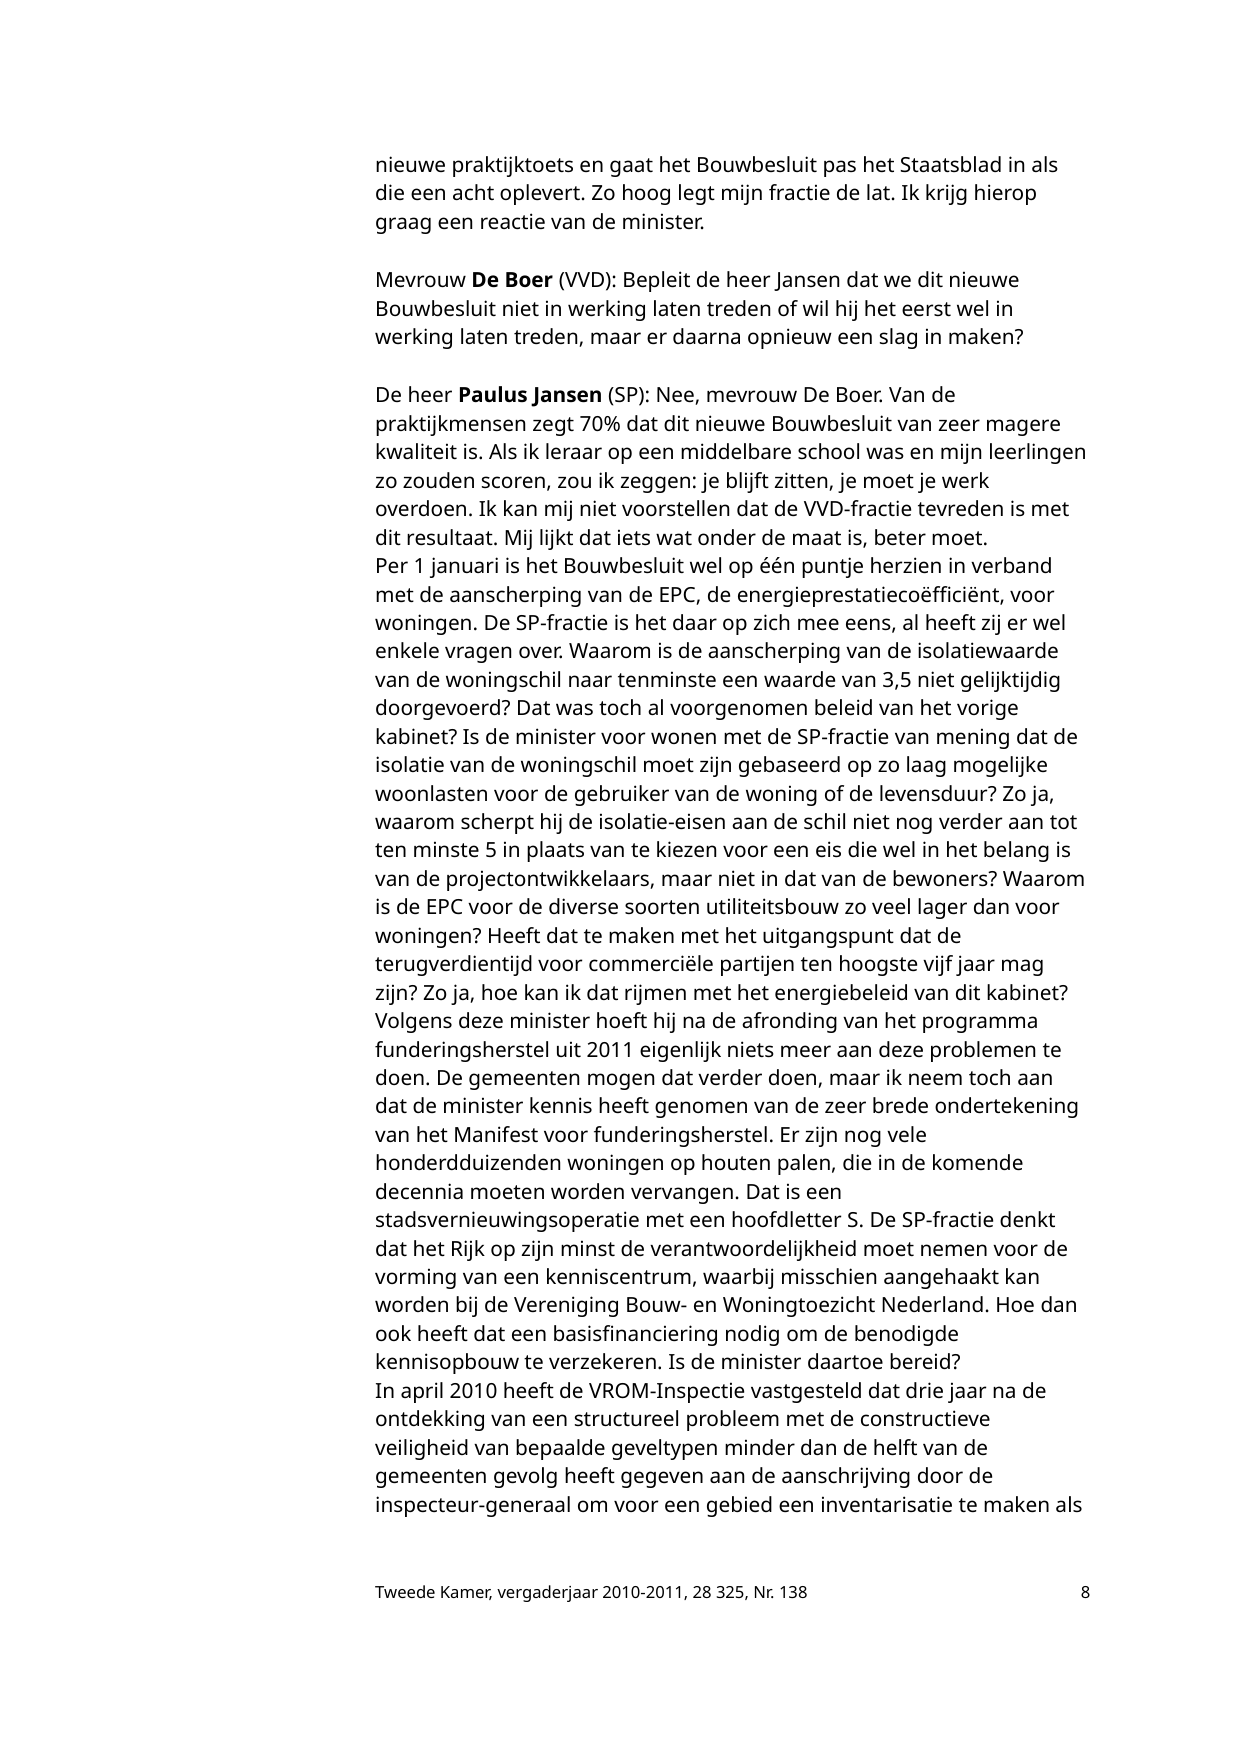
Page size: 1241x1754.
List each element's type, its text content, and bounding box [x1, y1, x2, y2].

text In april 2010 heeft de VROM-Inspectie vastgesteld dat drie jaar na de ontdekking van een structureel probleem met de constructieve veiligheid van bepaalde geveltypen minder dan de helft van de gemeenten gevolg heeft gegeven aan de aanschrijving door de inspecteur-generaal om voor een gebied een inventarisatie te maken als [375, 1376, 1090, 1518]
text De heer Paulus Jansen (SP): Nee, mevrouw De Boer. Van de praktijkmensen zegt 70% dat dit nieuwe Bouwbesluit van zeer magere kwaliteit is. Als ik leraar op een middelbare school was en mijn leerlingen zo zouden scoren, zou ik zeggen: je blijft zitten, je moet je werk overdoen. Ik kan mij niet voorstellen dat de VVD-fractie tevreden is met dit resultaat. Mij lijkt dat iets wat onder de maat is, beter moet. [375, 381, 1090, 551]
text Mevrouw De Boer (VVD): Bepleit de heer Jansen dat we dit nieuwe Bouwbesluit niet in werking laten treden of wil hij het eerst wel in werking laten treden, maar er daarna opnieuw een slag in maken? [375, 265, 1090, 351]
text nieuwe praktijktoets en gaat het Bouwbesluit pas het Staatsblad in als die een acht oplevert. Zo hoog legt mijn fractie de lat. Ik krijg hierop graag een reactie van de minister. [375, 150, 1090, 235]
text Per 1 januari is het Bouwbesluit wel op één puntje herzien in verband met de aanscherping van de EPC, de energieprestatiecoëfficiënt, voor woningen. De SP-fractie is het daar op zich mee eens, al heeft zij er wel enkele vragen over. Waarom is de aanscherping van de isolatiewaarde van de woningschil naar tenminste een waarde van 3,5 niet gelijktijdig doorgevoerd? Dat was toch al voorgenomen beleid van het vorige kabinet? Is de minister voor wonen met de SP-fractie van mening dat de isolatie van de woningschil moet zijn gebaseerd op zo laag mogelijke woonlasten voor de gebruiker van de woning of de levensduur? Zo ja, waarom scherpt hij de isolatie-eisen aan de schil niet nog verder aan tot ten minste 5 in plaats van te kiezen voor een eis die wel in het belang is van de projectontwikkelaars, maar niet in dat van de bewoners? Waarom is de EPC voor de diverse soorten utiliteitsbouw zo veel lager dan voor woningen? Heeft dat te maken met het uitgangspunt dat de terugverdientijd voor commerciële partijen ten hoogste vijf jaar mag zijn? Zo ja, hoe kan ik dat rijmen met het energiebeleid van dit kabinet? Volgens deze minister hoeft hij na de afronding van het programma funderingsherstel uit 2011 eigenlijk niets meer aan deze problemen te doen. De gemeenten mogen dat verder doen, maar ik neem toch aan dat de minister kennis heeft genomen van de zeer brede ondertekening van het Manifest voor funderingsherstel. Er zijn nog vele honderdduizenden woningen op houten palen, die in de komende decennia moeten worden vervangen. Dat is een stadsvernieuwingsoperatie met een hoofdletter S. De SP-fractie denkt dat het Rijk op zijn minst de verantwoordelijkheid moet nemen voor de vorming van een kenniscentrum, waarbij misschien aangehaakt kan worden bij de Vereniging Bouw- en Woningtoezicht Nederland. Hoe dan ook heeft dat een basisfinanciering nodig om de benodigde kennisopbouw te verzekeren. Is de minister daartoe bereid? [375, 551, 1090, 1376]
